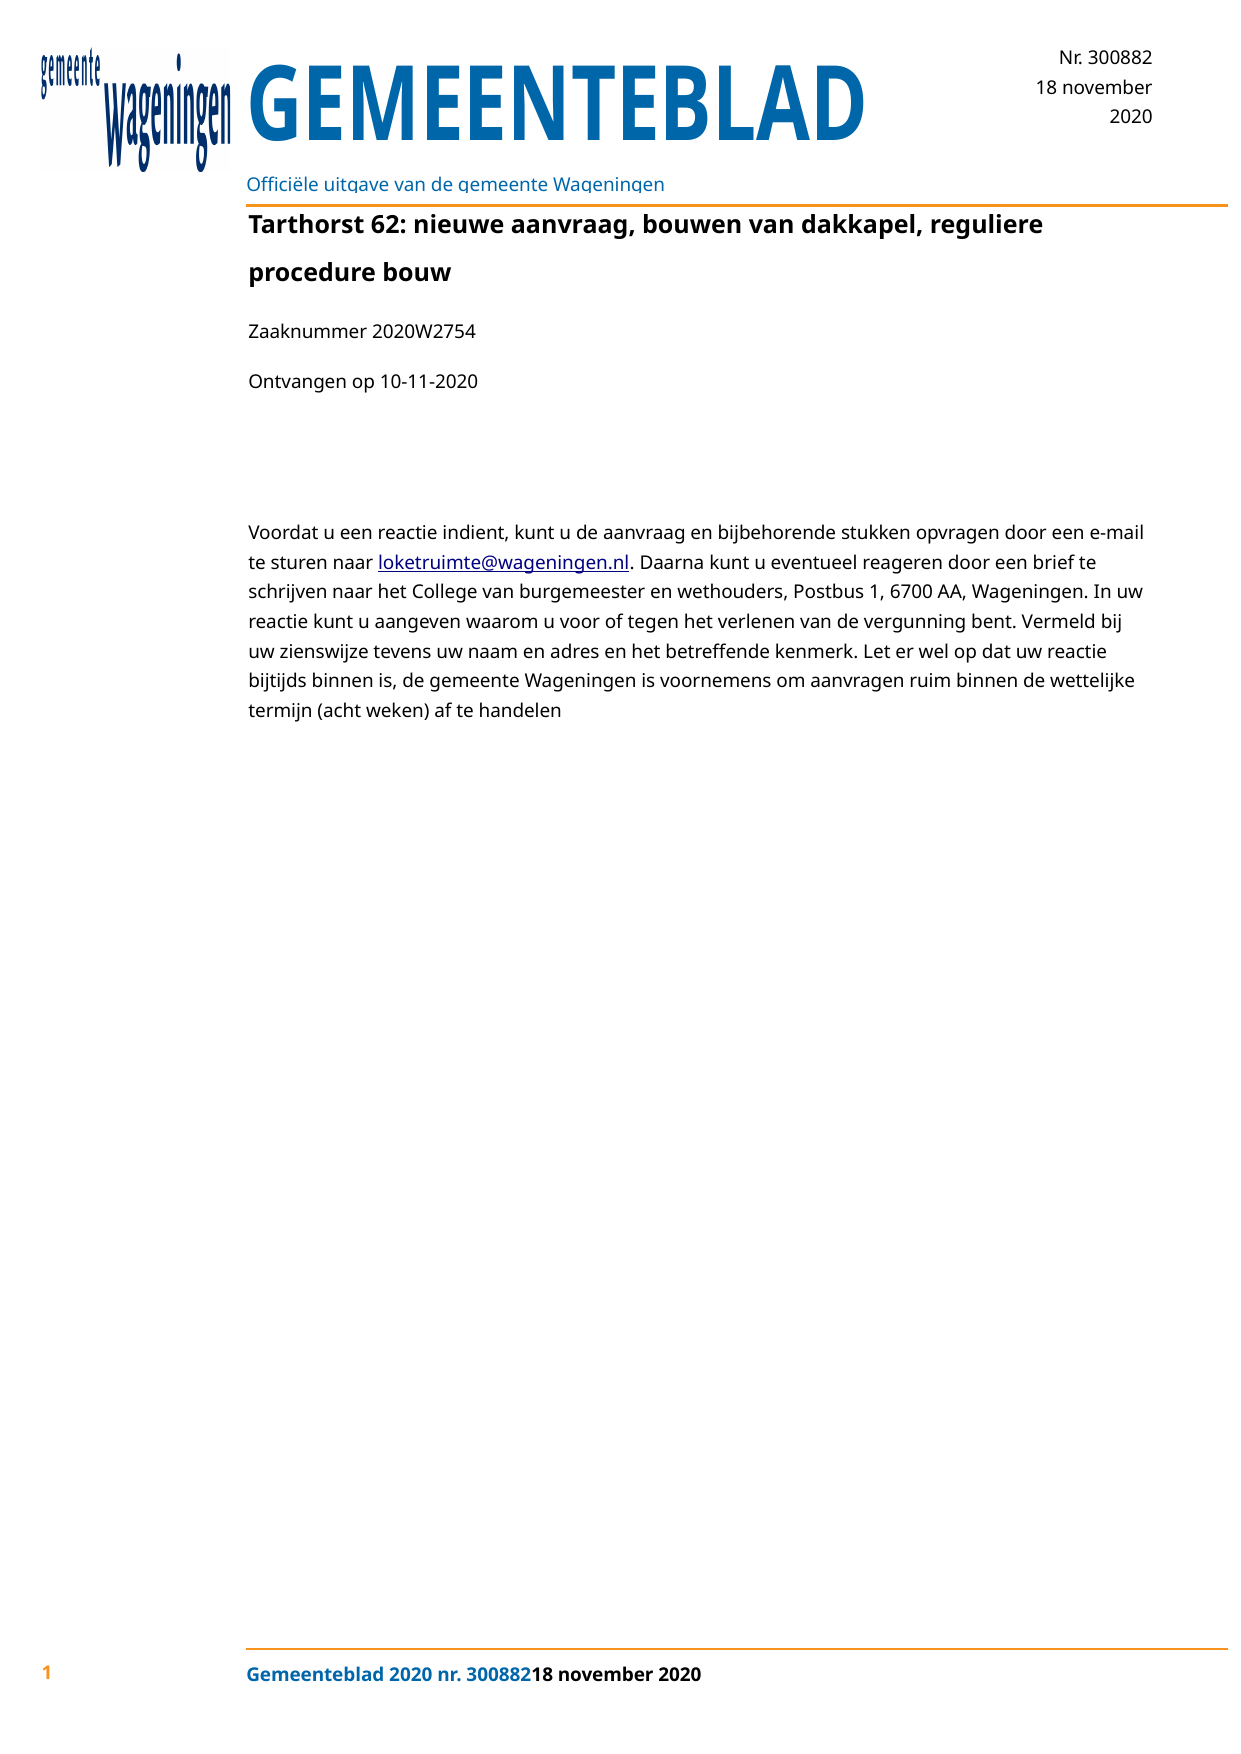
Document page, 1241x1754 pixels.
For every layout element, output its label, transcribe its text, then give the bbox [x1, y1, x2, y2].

text Voordat u een reactie indient, kunt u de aanvraag en bijbehorende stukken opvragen door een e-mail te sturen naar loketruimte@wageningen.nl. Daarna kunt u eventueel reageren door een brief te schrijven naar het College van burgemeester en wethouders, Postbus 1, 6700 AA, Wageningen. In uw reactie kunt u aangeven waarom u voor of tegen het verlenen van de vergunning bent. Vermeld bij uw zienswijze tevens uw naam en adres en het betreffende kenmerk. Let er wel op dat uw reactie bijtijds binnen is, de gemeente Wageningen is voornemens om aanvragen ruim binnen de wettelijke termijn (acht weken) af te handelen [248, 519, 1152, 723]
text Ontvangen op 10-11-2020 [248, 368, 1152, 394]
text Tarthorst 62: nieuwe aanvraag, bouwen van dakkapel, reguliere procedure bouw [248, 207, 1152, 288]
text Zaaknummer 2020W2754 [248, 318, 1152, 344]
picture [41, 47, 231, 172]
